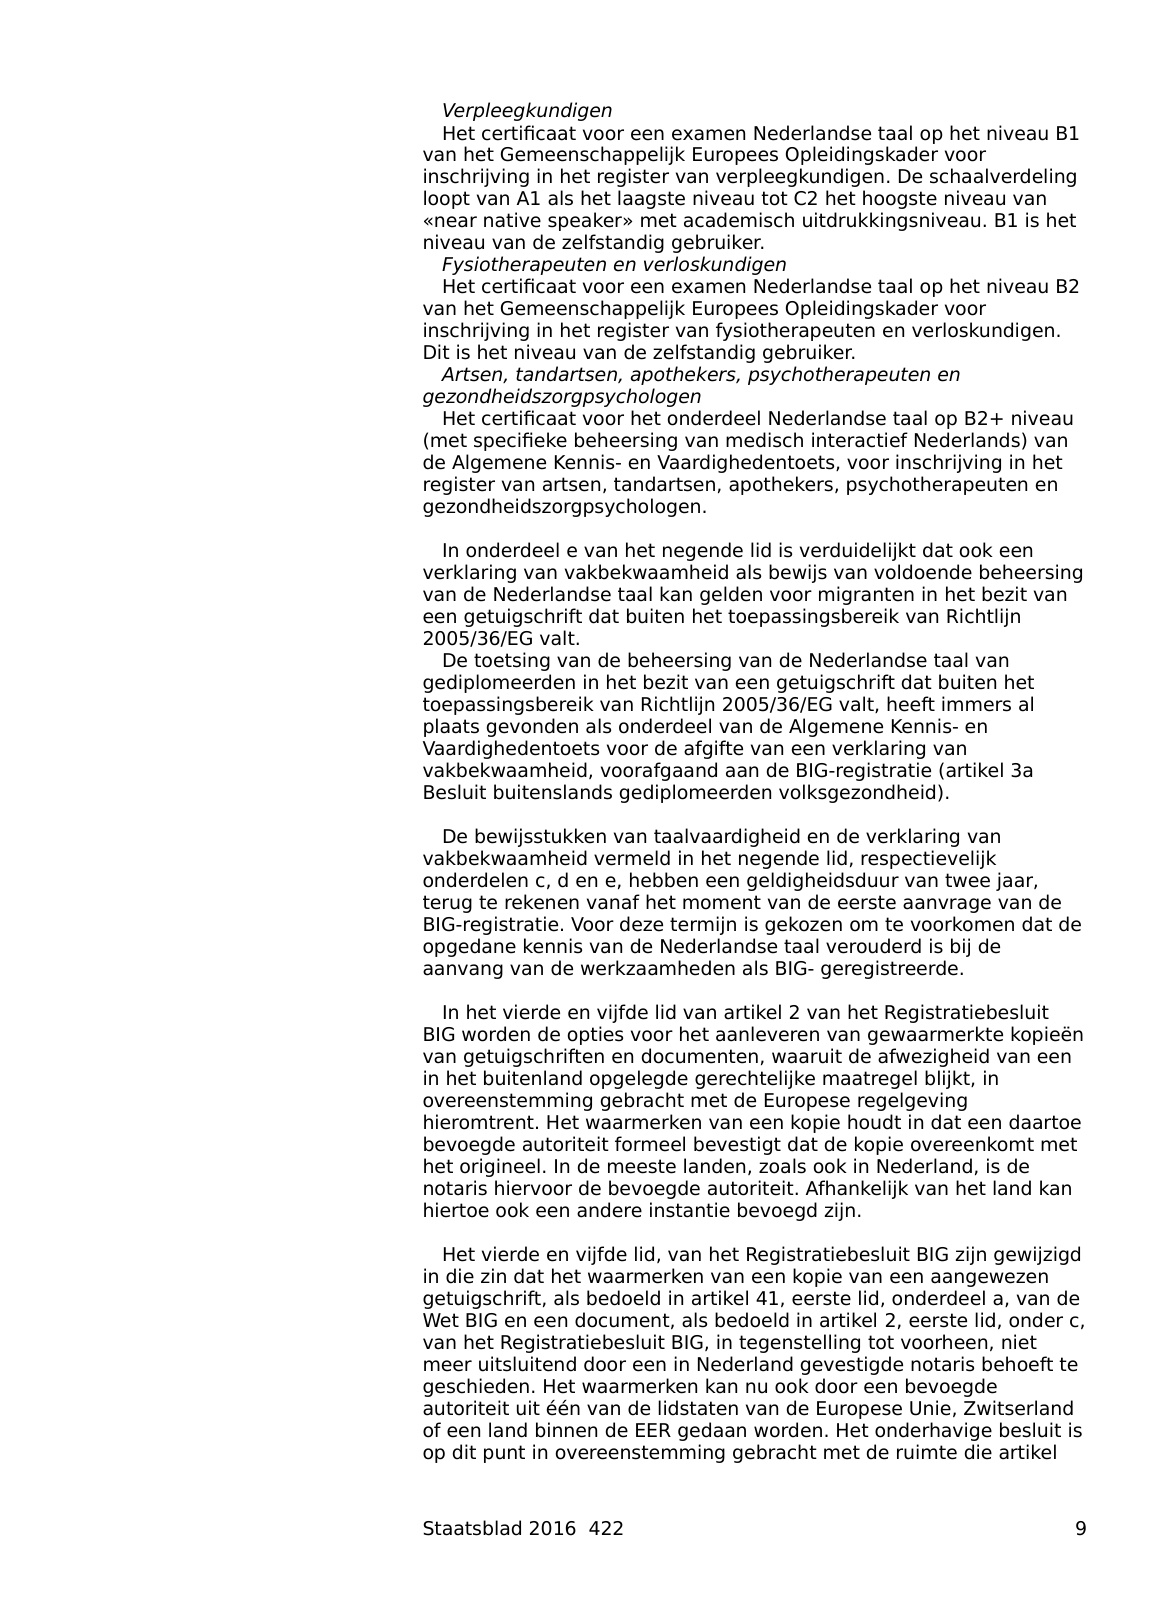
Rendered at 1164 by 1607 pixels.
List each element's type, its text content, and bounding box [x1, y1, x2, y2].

text Het certificaat voor een examen Nederlandse taal op het niveau B1 van het Gemeenschappelijk Europees Opleidingskader voor inschrijving in het register van verpleegkundigen. De schaalverdeling loopt van A1 als het laagste niveau tot C2 het hoogste niveau van «near native speaker» met academisch uitdrukkingsniveau. B1 is het niveau van de zelfstandig gebruiker. [422, 122, 1087, 254]
text De bewijsstukken van taalvaardigheid en de verklaring van vakbekwaamheid vermeld in het negende lid, respectievelijk onderdelen c, d en e, hebben een geldigheidsduur van twee jaar, terug te rekenen vanaf het moment van de eerste aanvrage van de BIG-registratie. Voor deze termijn is gekozen om te voorkomen dat de opgedane kennis van de Nederlandse taal verouderd is bij de aanvang van de werkzaamheden als BIG- geregistreerde. [422, 826, 1087, 980]
text In het vierde en vijfde lid van artikel 2 van het Registratiebesluit BIG worden de opties voor het aanleveren van gewaarmerkte kopieën van getuigschriften en documenten, waaruit de afwezigheid van een in het buitenland opgelegde gerechtelijke maatregel blijkt, in overeenstemming gebracht met de Europese regelgeving hieromtrent. Het waarmerken van een kopie houdt in dat een daartoe bevoegde autoriteit formeel bevestigt dat de kopie overeenkomt met het origineel. In de meeste landen, zoals ook in Nederland, is de notaris hiervoor de bevoegde autoriteit. Afhankelijk van het land kan hiertoe ook een andere instantie bevoegd zijn. [422, 1002, 1087, 1222]
text Artsen, tandartsen, apothekers, psychotherapeuten en gezondheidszorgpsychologen [422, 364, 1087, 408]
text Het certificaat voor het onderdeel Nederlandse taal op B2+ niveau (met specifieke beheersing van medisch interactief Nederlands) van de Algemene Kennis- en Vaardighedentoets, voor inschrijving in het register van artsen, tandartsen, apothekers, psychotherapeuten en gezondheidszorgpsychologen. [422, 408, 1087, 518]
text Fysiotherapeuten en verloskundigen [422, 254, 1087, 276]
text Verpleegkundigen [422, 100, 1087, 122]
text Het certificaat voor een examen Nederlandse taal op het niveau B2 van het Gemeenschappelijk Europees Opleidingskader voor inschrijving in het register van fysiotherapeuten en verloskundigen. Dit is het niveau van de zelfstandig gebruiker. [422, 276, 1087, 364]
text De toetsing van de beheersing van de Nederlandse taal van gediplomeerden in het bezit van een getuigschrift dat buiten het toepassingsbereik van Richtlijn 2005/36/EG valt, heeft immers al plaats gevonden als onderdeel van de Algemene Kennis- en Vaardighedentoets voor de afgifte van een verklaring van vakbekwaamheid, voorafgaand aan de BIG-registratie (artikel 3a Besluit buitenslands gediplomeerden volksgezondheid). [422, 650, 1087, 804]
text Het vierde en vijfde lid, van het Registratiebesluit BIG zijn gewijzigd in die zin dat het waarmerken van een kopie van een aangewezen getuigschrift, als bedoeld in artikel 41, eerste lid, onderdeel a, van de Wet BIG en een document, als bedoeld in artikel 2, eerste lid, onder c, van het Registratiebesluit BIG, in tegenstelling tot voorheen, niet meer uitsluitend door een in Nederland gevestigde notaris behoeft te geschieden. Het waarmerken kan nu ook door een bevoegde autoriteit uit één van de lidstaten van de Europese Unie, Zwitserland of een land binnen de EER gedaan worden. Het onderhavige besluit is op dit punt in overeenstemming gebracht met de ruimte die artikel [422, 1244, 1087, 1464]
text In onderdeel e van het negende lid is verduidelijkt dat ook een verklaring van vakbekwaamheid als bewijs van voldoende beheersing van de Nederlandse taal kan gelden voor migranten in het bezit van een getuigschrift dat buiten het toepassingsbereik van Richtlijn 2005/36/EG valt. [422, 540, 1087, 650]
